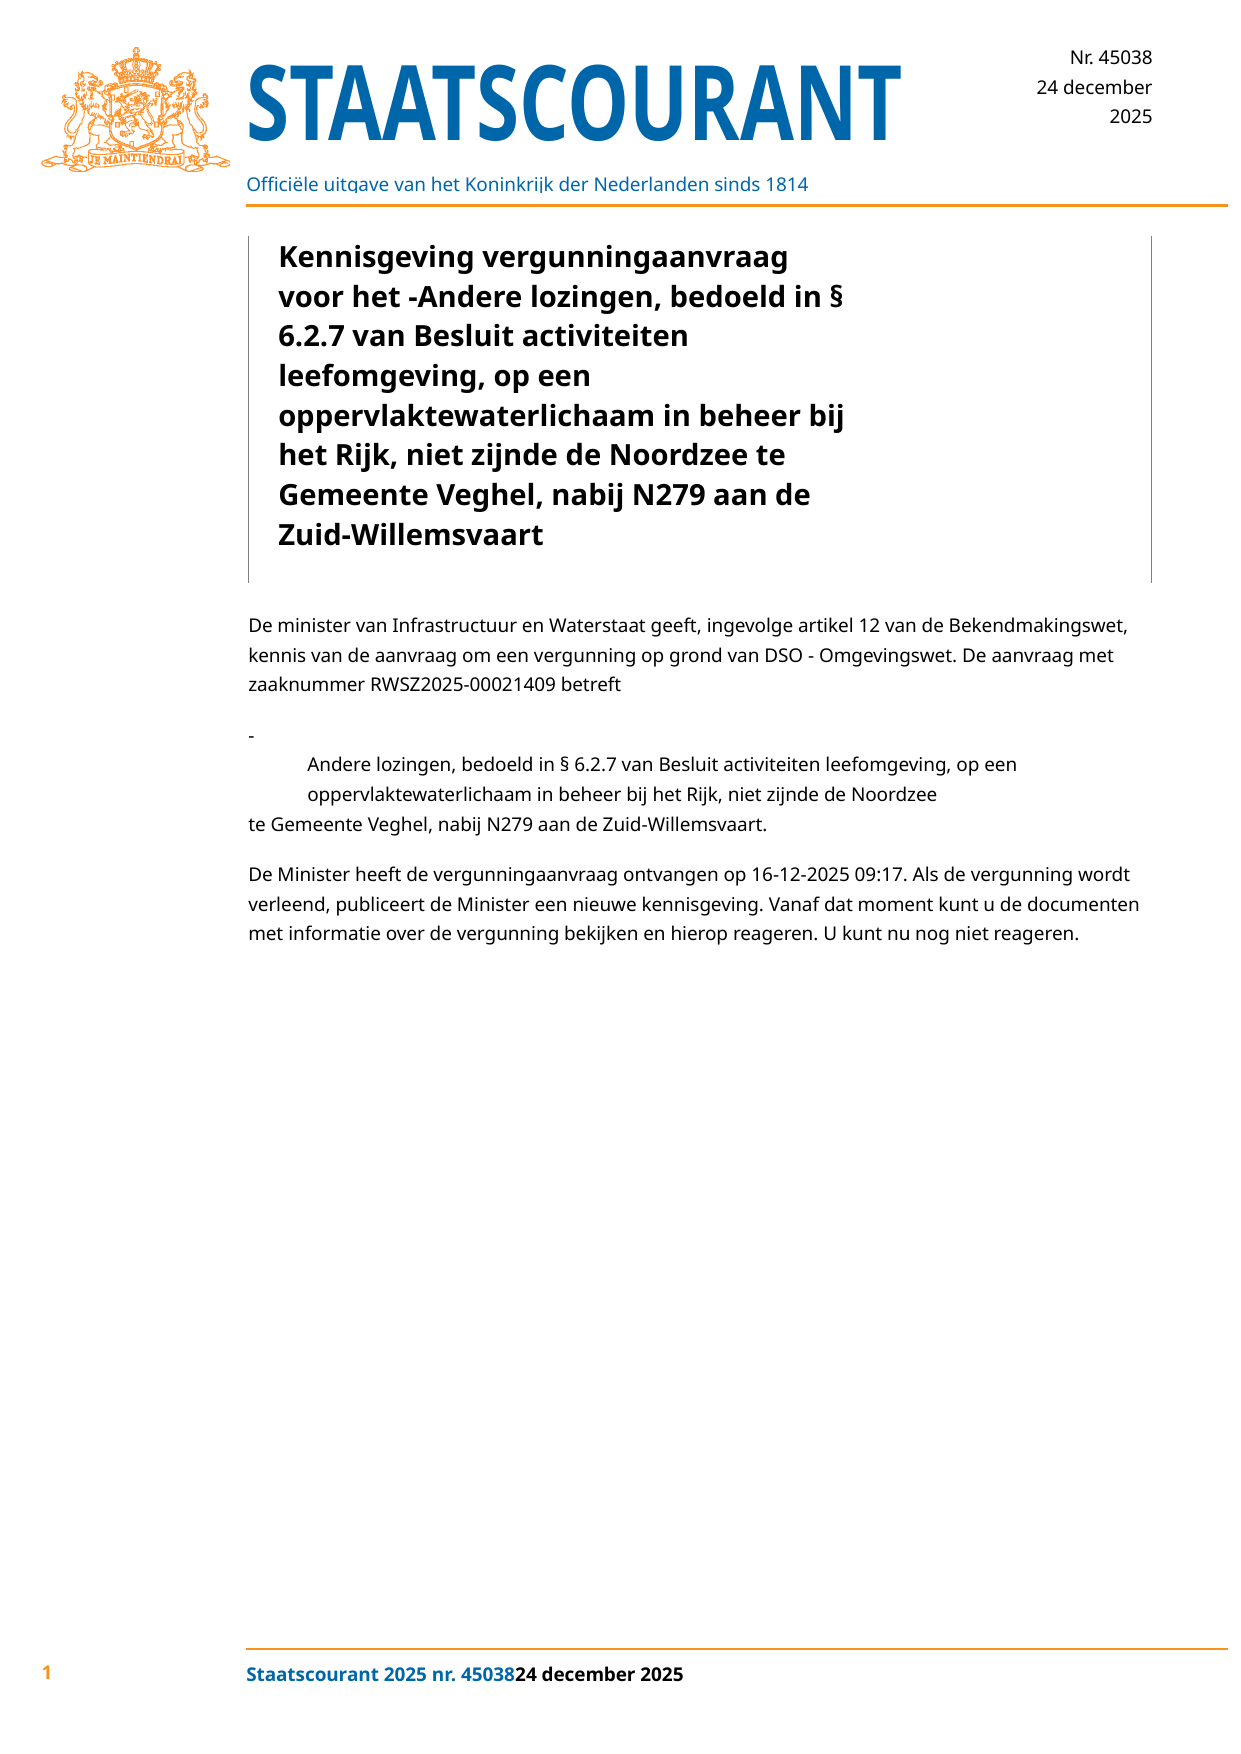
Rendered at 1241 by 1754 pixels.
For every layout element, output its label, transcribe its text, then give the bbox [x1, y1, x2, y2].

table_header [1090, 236, 1151, 413]
text De minister van Infrastructuur en Waterstaat geeft, ingevolge artikel 12 van de Bekendmakingswet, kennis van de aanvraag om een vergunning op grond van DSO - Omgevingswet. De aanvraag met zaaknummer RWSZ2025-00021409 betreft [248, 612, 1152, 697]
picture [912, 236, 1090, 414]
list Andere lozingen, bedoeld in § 6.2.7 van Besluit activiteiten leefomgeving, op een oppervlaktewaterlichaam in beheer bij het Rijk, niet zijnde de Noordzee [248, 752, 1152, 807]
table_header [850, 236, 912, 413]
table_header [850, 414, 1151, 583]
table_header Kennisgeving vergunningaanvraag voor het -Andere lozingen, bedoeld in § 6.2.7 van Besluit activiteiten leefomgeving, op een oppervlaktewaterlichaam in beheer bij het Rijk, niet zijnde de Noordzee te Gemeente Veghel, nabij N279 aan de Zuid-Willemsvaart [249, 236, 850, 583]
text te Gemeente Veghel, nabij N279 aan de Zuid-Willemsvaart. [248, 811, 1152, 836]
picture [41, 47, 231, 172]
text De Minister heeft de vergunningaanvraag ontvangen op 16-12-2025 09:17. Als de vergunning wordt verleend, publiceert de Minister een nieuwe kennisgeving. Vanaf dat moment kunt u de documenten met informatie over de vergunning bekijken en hierop reageren. U kunt nu nog niet reageren. [248, 861, 1152, 946]
